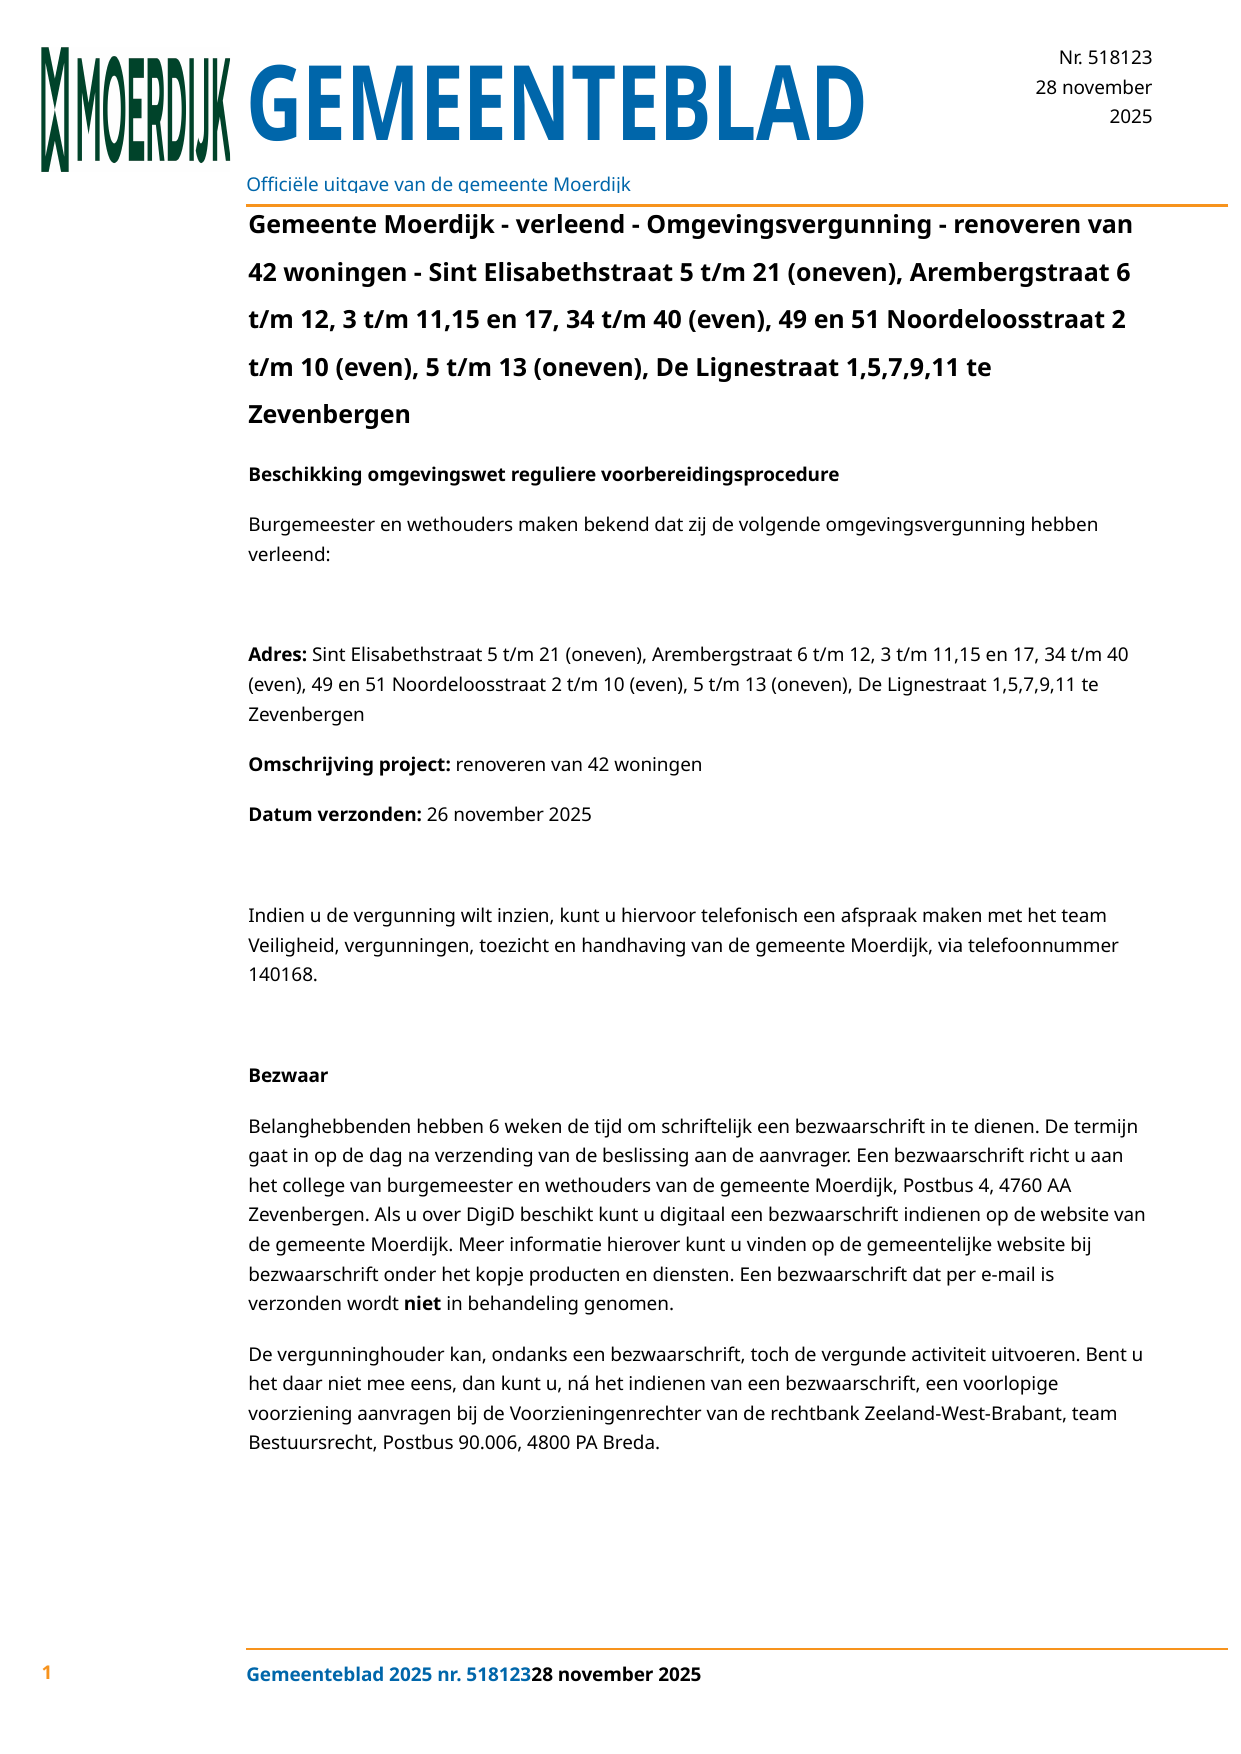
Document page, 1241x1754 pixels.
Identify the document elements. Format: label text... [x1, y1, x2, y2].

text Adres: Sint Elisabethstraat 5 t/m 21 (oneven), Arembergstraat 6 t/m 12, 3 t/m 11,15 en 17, 34 t/m 40 (even), 49 en 51 Noordeloosstraat 2 t/m 10 (even), 5 t/m 13 (oneven), De Lignestraat 1,5,7,9,11 te Zevenbergen [248, 642, 1152, 726]
text Beschikking omgevingswet reguliere voorbereidingsprocedure [248, 461, 1152, 486]
picture [41, 47, 231, 172]
text Datum verzonden: 26 november 2025 [248, 802, 1152, 827]
text Bezwaar [248, 1062, 1152, 1088]
text Gemeente Moerdijk - verleend - Omgevingsvergunning - renoveren van 42 woningen - Sint Elisabethstraat 5 t/m 21 (oneven), Arembergstraat 6 t/m 12, 3 t/m 11,15 en 17, 34 t/m 40 (even), 49 en 51 Noordeloosstraat 2 t/m 10 (even), 5 t/m 13 (oneven), De Lignestraat 1,5,7,9,11 te Zevenbergen [248, 207, 1152, 431]
text De vergunninghouder kan, ondanks een bezwaarschrift, toch de vergunde activiteit uitvoeren. Bent u het daar niet mee eens, dan kunt u, ná het indienen van een bezwaarschrift, een voorlopige voorziening aanvragen bij de Voorzieningenrechter van de rechtbank Zeeland-West-Brabant, team Bestuursrecht, Postbus 90.006, 4800 PA Breda. [248, 1341, 1152, 1455]
text Burgemeester en wethouders maken bekend dat zij de volgende omgevingsvergunning hebben verleend: [248, 511, 1152, 566]
text Omschrijving project: renoveren van 42 woningen [248, 751, 1152, 777]
text Indien u de vergunning wilt inzien, kunt u hiervoor telefonisch een afspraak maken met het team Veiligheid, vergunningen, toezicht en handhaving van de gemeente Moerdijk, via telefoonnummer 140168. [248, 902, 1152, 987]
text Belanghebbenden hebben 6 weken de tijd om schriftelijk een bezwaarschrift in te dienen. De termijn gaat in op de dag na verzending van de beslissing aan de aanvrager. Een bezwaarschrift richt u aan het college van burgemeester en wethouders van de gemeente Moerdijk, Postbus 4, 4760 AA Zevenbergen. Als u over DigiD beschikt kunt u digitaal een bezwaarschrift indienen op de website van de gemeente Moerdijk. Meer informatie hierover kunt u vinden op de gemeentelijke website bij bezwaarschrift onder het kopje producten en diensten. Een bezwaarschrift dat per e-mail is verzonden wordt niet in behandeling genomen. [248, 1113, 1152, 1316]
